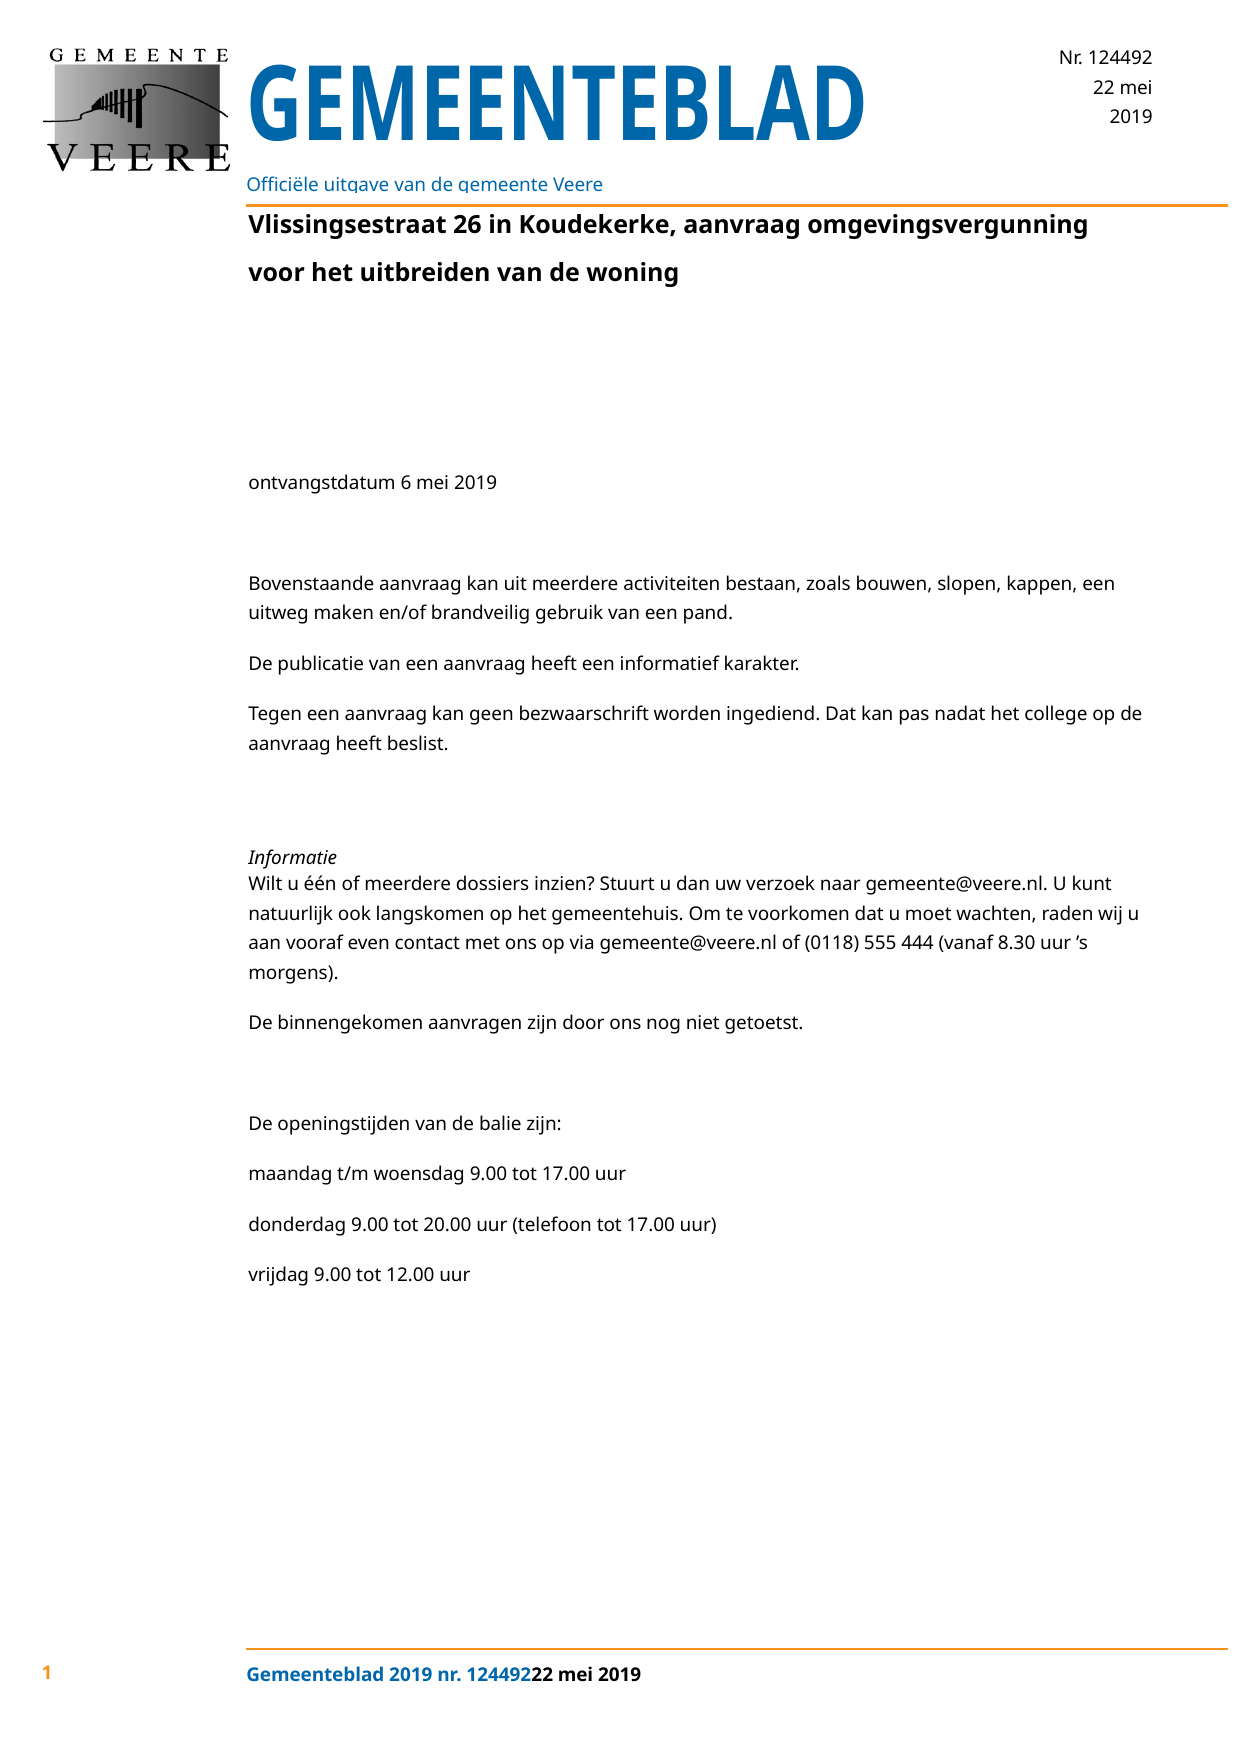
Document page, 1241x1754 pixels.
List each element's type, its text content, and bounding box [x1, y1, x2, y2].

picture [41, 47, 231, 172]
text Wilt u één of meerdere dossiers inzien? Stuurt u dan uw verzoek naar gemeente@veere.nl. U kunt natuurlijk ook langskomen op het gemeentehuis. Om te voorkomen dat u moet wachten, raden wij u aan vooraf even contact met ons op via gemeente@veere.nl of (0118) 555 444 (vanaf 8.30 uur ’s morgens). [248, 870, 1152, 984]
text De publicatie van een aanvraag heeft een informatief karakter. [248, 650, 1152, 676]
text donderdag 9.00 tot 20.00 uur (telefoon tot 17.00 uur) [248, 1211, 1152, 1237]
text Vlissingsestraat 26 in Koudekerke, aanvraag omgevingsvergunning voor het uitbreiden van de woning [248, 207, 1152, 288]
text Informatie [248, 844, 1152, 870]
text De openingstijden van de balie zijn: [248, 1110, 1152, 1136]
text maandag t/m woensdag 9.00 tot 17.00 uur [248, 1161, 1152, 1186]
text Tegen een aanvraag kan geen bezwaarschrift worden ingediend. Dat kan pas nadat het college op de aanvraag heeft beslist. [248, 700, 1152, 756]
text ontvangstdatum 6 mei 2019 [248, 469, 1152, 495]
text vrijdag 9.00 tot 12.00 uur [248, 1261, 1152, 1287]
text Bovenstaande aanvraag kan uit meerdere activiteiten bestaan, zoals bouwen, slopen, kappen, een uitweg maken en/of brandveilig gebruik van een pand. [248, 570, 1152, 625]
text De binnengekomen aanvragen zijn door ons nog niet getoetst. [248, 1009, 1152, 1035]
